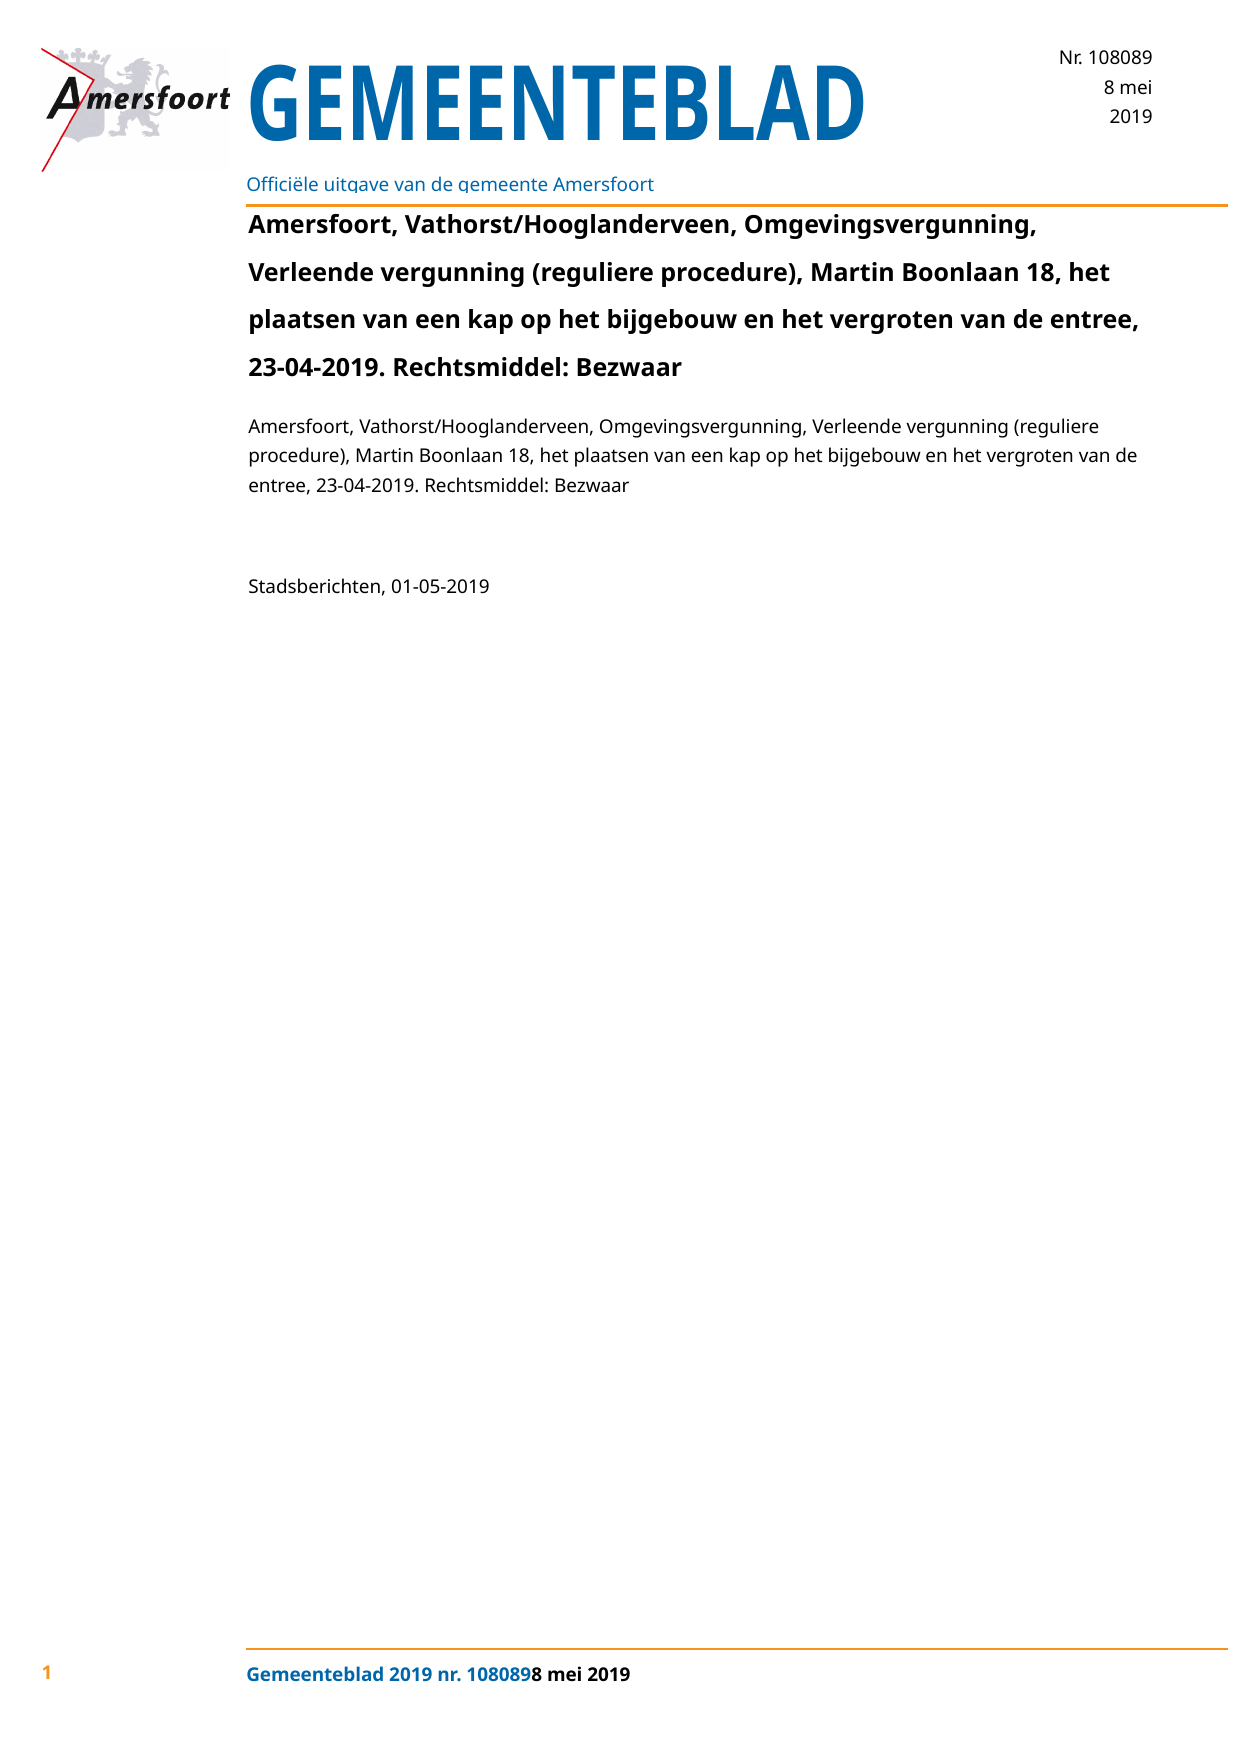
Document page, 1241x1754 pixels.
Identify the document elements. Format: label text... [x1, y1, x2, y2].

text Amersfoort, Vathorst/Hooglanderveen, Omgevingsvergunning, Verleende vergunning (reguliere procedure), Martin Boonlaan 18, het plaatsen van een kap op het bijgebouw en het vergroten van de entree, 23-04-2019. Rechtsmiddel: Bezwaar [248, 413, 1152, 498]
text Stadsberichten, 01-05-2019 [248, 573, 1152, 599]
text Amersfoort, Vathorst/Hooglanderveen, Omgevingsvergunning, Verleende vergunning (reguliere procedure), Martin Boonlaan 18, het plaatsen van een kap op het bijgebouw en het vergroten van de entree, 23-04-2019. Rechtsmiddel: Bezwaar [248, 207, 1152, 384]
picture [41, 47, 231, 172]
